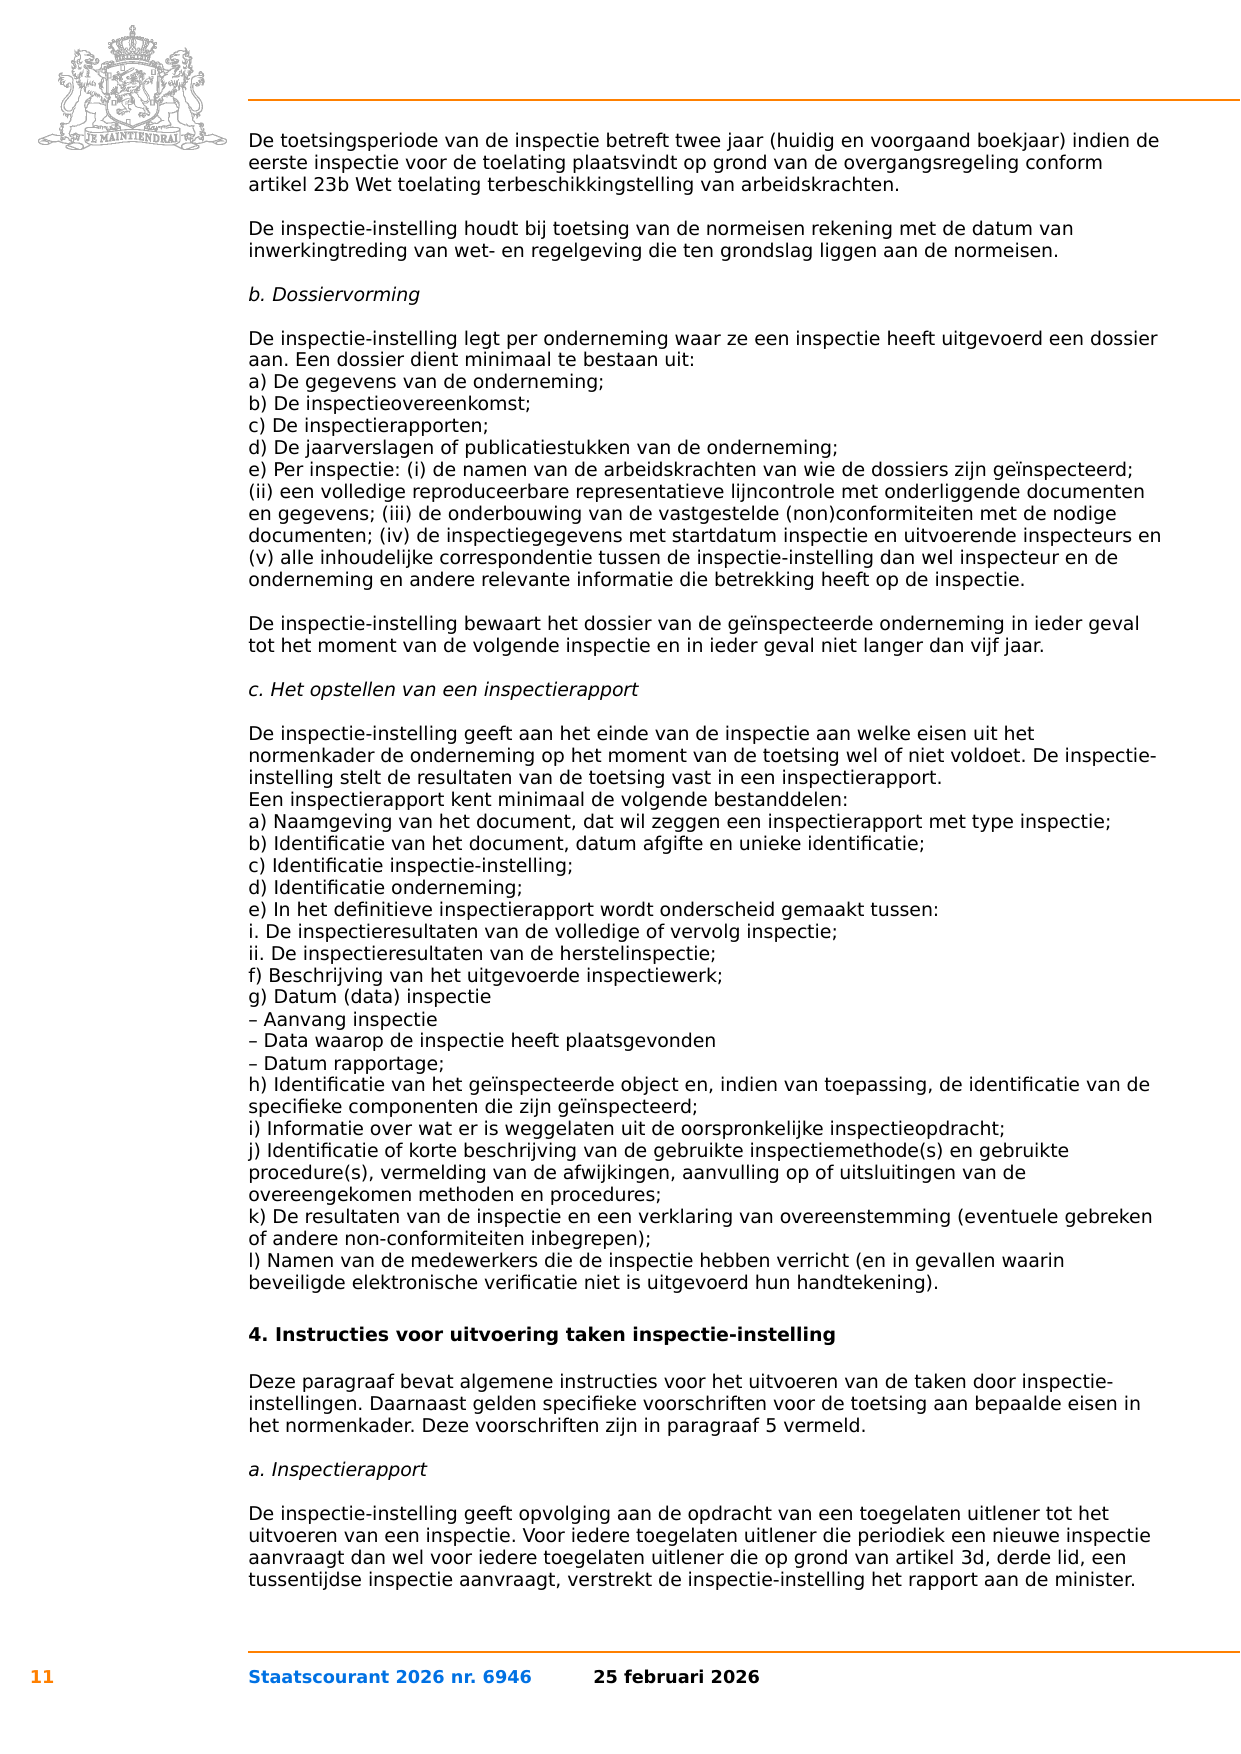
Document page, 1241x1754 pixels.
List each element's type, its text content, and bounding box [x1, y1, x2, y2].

text i) Informatie over wat er is weggelaten uit de oorspronkelijke inspectieopdracht; [248, 1118, 1163, 1140]
text De toetsingsperiode van de inspectie betreft twee jaar (huidig en voorgaand boekjaar) indien de eerste inspectie voor de toelating plaatsvindt op grond van de overgangsregeling conform artikel 23b Wet toelating terbeschikkingstelling van arbeidskrachten. [248, 130, 1163, 196]
subtitle c. Het opstellen van een inspectierapport [248, 679, 1163, 701]
text b) De inspectieovereenkomst; [248, 393, 1163, 415]
text i. De inspectieresultaten van de volledige of vervolg inspectie; [248, 921, 1163, 942]
text j) Identificatie of korte beschrijving van de gebruikte inspectiemethode(s) en gebruikte procedure(s), vermelding van de afwijkingen, aanvulling op of uitsluitingen van de overeengekomen methoden en procedures; [248, 1140, 1163, 1206]
subtitle b. Dossiervorming [248, 283, 1163, 306]
text h) Identificatie van het geïnspecteerde object en, indien van toepassing, de identificatie van de specifieke componenten die zijn geïnspecteerd; [248, 1074, 1163, 1118]
subtitle 4. Instructies voor uitvoering taken inspectie-instelling [248, 1324, 1163, 1346]
text l) Namen van de medewerkers die de inspectie hebben verricht (en in gevallen waarin beveiligde elektronische verificatie niet is uitgevoerd hun handtekening). [248, 1250, 1163, 1294]
text Een inspectierapport kent minimaal de volgende bestanddelen: [248, 789, 1163, 811]
text De inspectie-instelling geeft opvolging aan de opdracht van een toegelaten uitlener tot het uitvoeren van een inspectie. Voor iedere toegelaten uitlener die periodiek een nieuwe inspectie aanvraagt dan wel voor iedere toegelaten uitlener die op grond van artikel 3d, derde lid, een tussentijdse inspectie aanvraagt, verstrekt de inspectie-instelling het rapport aan de minister. [248, 1503, 1163, 1591]
text d) De jaarverslagen of publicatiestukken van de onderneming; [248, 437, 1163, 459]
text e) Per inspectie: (i) de namen van de arbeidskrachten van wie de dossiers zijn geïnspecteerd; (ii) een volledige reproduceerbare representatieve lijncontrole met onderliggende documenten en gegevens; (iii) de onderbouwing van de vastgestelde (non)conformiteiten met de nodige documenten; (iv) de inspectiegegevens met startdatum inspectie en uitvoerende inspecteurs en (v) alle inhoudelijke correspondentie tussen de inspectie-instelling dan wel inspecteur en de onderneming en andere relevante informatie die betrekking heeft op de inspectie. [248, 459, 1163, 591]
text e) In het definitieve inspectierapport wordt onderscheid gemaakt tussen: [248, 898, 1163, 921]
picture [38, 25, 227, 150]
subtitle a. Inspectierapport [248, 1459, 1163, 1481]
text a) Naamgeving van het document, dat wil zeggen een inspectierapport met type inspectie; [248, 811, 1163, 833]
text De inspectie-instelling geeft aan het einde van de inspectie aan welke eisen uit het normenkader de onderneming op het moment van de toetsing wel of niet voldoet. De inspectie-instelling stelt de resultaten van de toetsing vast in een inspectierapport. [248, 723, 1163, 789]
text ii. De inspectieresultaten van de herstelinspectie; [248, 942, 1163, 964]
text – Data waarop de inspectie heeft plaatsgevonden [248, 1030, 1163, 1052]
text k) De resultaten van de inspectie en een verklaring van overeenstemming (eventuele gebreken of andere non-conformiteiten inbegrepen); [248, 1206, 1163, 1250]
text b) Identificatie van het document, datum afgifte en unieke identificatie; [248, 833, 1163, 854]
text De inspectie-instelling legt per onderneming waar ze een inspectie heeft uitgevoerd een dossier aan. Een dossier dient minimaal te bestaan uit: [248, 327, 1163, 371]
text – Aanvang inspectie [248, 1008, 1163, 1030]
text d) Identificatie onderneming; [248, 877, 1163, 898]
text – Datum rapportage; [248, 1052, 1163, 1074]
text c) Identificatie inspectie-instelling; [248, 854, 1163, 877]
text Deze paragraaf bevat algemene instructies voor het uitvoeren van de taken door inspectie-instellingen. Daarnaast gelden specifieke voorschriften voor de toetsing aan bepaalde eisen in het normenkader. Deze voorschriften zijn in paragraaf 5 vermeld. [248, 1371, 1163, 1437]
text a) De gegevens van de onderneming; [248, 371, 1163, 393]
text De inspectie-instelling houdt bij toetsing van de normeisen rekening met de datum van inwerkingtreding van wet- en regelgeving die ten grondslag liggen aan de normeisen. [248, 218, 1163, 262]
text f) Beschrijving van het uitgevoerde inspectiewerk; [248, 964, 1163, 986]
text g) Datum (data) inspectie [248, 986, 1163, 1008]
text c) De inspectierapporten; [248, 415, 1163, 437]
text De inspectie-instelling bewaart het dossier van de geïnspecteerde onderneming in ieder geval tot het moment van de volgende inspectie en in ieder geval niet langer dan vijf jaar. [248, 613, 1163, 657]
